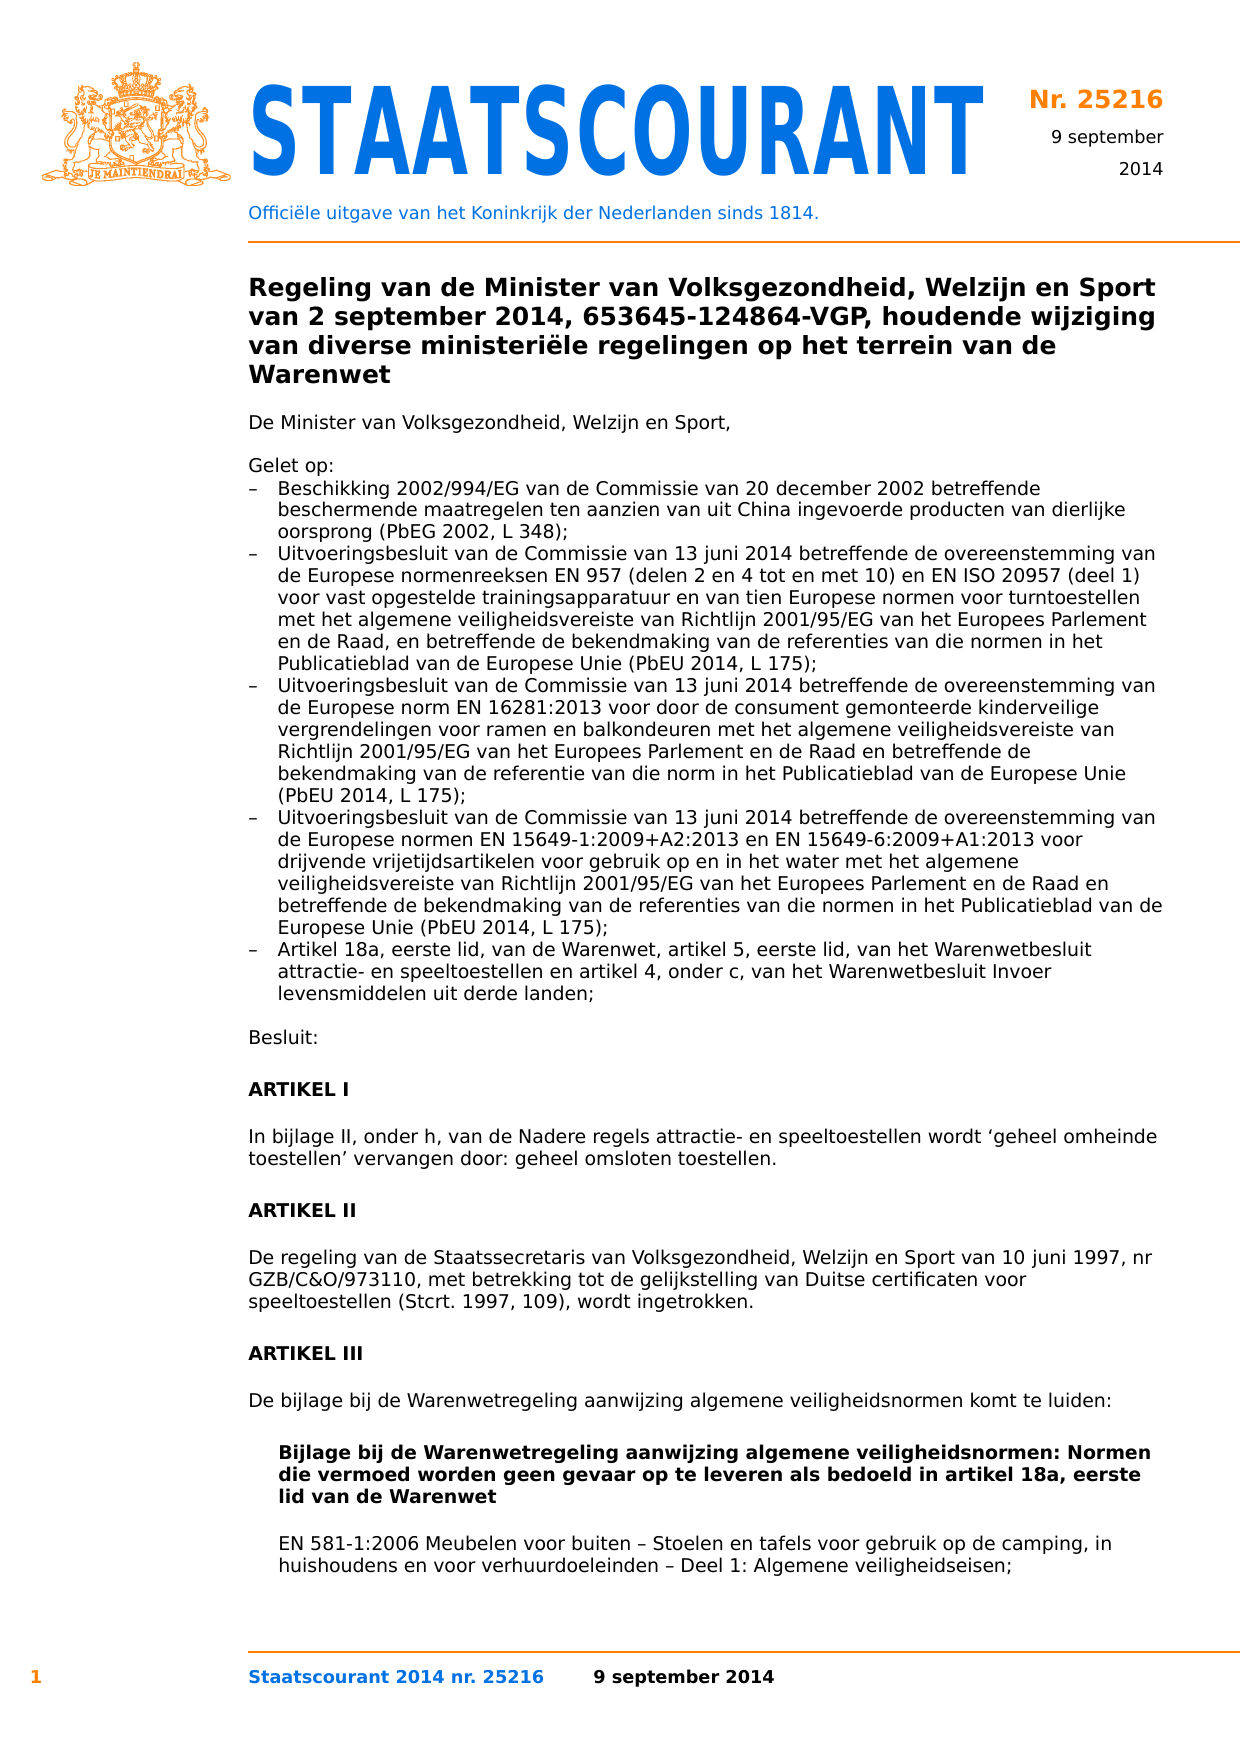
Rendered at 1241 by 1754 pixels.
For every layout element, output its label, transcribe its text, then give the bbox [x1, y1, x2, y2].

text In bijlage II, onder h, van de Nadere regels attractie- en speeltoestellen wordt ‘geheel omheinde toestellen’ vervangen door: geheel omsloten toestellen. [248, 1126, 1163, 1170]
subtitle ARTIKEL I [248, 1079, 1163, 1101]
text De bijlage bij de Warenwetregeling aanwijzing algemene veiligheidsnormen komt te luiden: [248, 1389, 1163, 1412]
table_header [25, 62, 248, 241]
table_header STAATSCOURANT [248, 62, 998, 203]
table_header Nr. 25216 [998, 62, 1240, 121]
text De regeling van de Staatssecretaris van Volksgezondheid, Welzijn en Sport van 10 juni 1997, nr GZB/C&O/973110, met betrekking tot de gelijkstelling van Duitse certificaten voor speeltoestellen (Stcrt. 1997, 109), wordt ingetrokken. [248, 1247, 1163, 1313]
table_cell 9 september [998, 121, 1240, 153]
subtitle ARTIKEL II [248, 1200, 1163, 1222]
text – Uitvoeringsbesluit van de Commissie van 13 juni 2014 betreffende de overeenstemming van de Europese normenreeksen EN 957 (delen 2 en 4 tot en met 10) en EN ISO 20957 (deel 1) voor vast opgestelde trainingsapparatuur en van tien Europese normen voor turntoestellen met het algemene veiligheidsvereiste van Richtlijn 2001/95/EG van het Europees Parlement en de Raad, en betreffende de bekendmaking van de referenties van die normen in het Publicatieblad van de Europese Unie (PbEU 2014, L 175); [248, 543, 1163, 675]
text – Beschikking 2002/994/EG van de Commissie van 20 december 2002 betreffende beschermende maatregelen ten aanzien van uit China ingevoerde producten van dierlijke oorsprong (PbEG 2002, L 348); [248, 477, 1163, 543]
text – Uitvoeringsbesluit van de Commissie van 13 juni 2014 betreffende de overeenstemming van de Europese normen EN 15649-1:2009+A2:2013 en EN 15649-6:2009+A1:2013 voor drijvende vrijetijdsartikelen voor gebruik op en in het water met het algemene veiligheidsvereiste van Richtlijn 2001/95/EG van het Europees Parlement en de Raad en betreffende de bekendmaking van de referenties van die normen in het Publicatieblad van de Europese Unie (PbEU 2014, L 175); [248, 807, 1163, 939]
subtitle Bijlage bij de Warenwetregeling aanwijzing algemene veiligheidsnormen: Normen die vermoed worden geen gevaar op te leveren als bedoeld in artikel 18a, eerste lid van de Warenwet [278, 1442, 1163, 1507]
text – Artikel 18a, eerste lid, van de Warenwet, artikel 5, eerste lid, van het Warenwetbesluit attractie- en speeltoestellen en artikel 4, onder c, van het Warenwetbesluit Invoer levensmiddelen uit derde landen; [248, 939, 1163, 1005]
text Gelet op: [248, 455, 1163, 477]
subtitle Regeling van de Minister van Volksgezondheid, Welzijn en Sport van 2 september 2014, 653645-124864-VGP, houdende wijziging van diverse ministeriële regelingen op het terrein van de Warenwet [248, 273, 1163, 390]
text Besluit: [248, 1027, 1163, 1049]
text – Uitvoeringsbesluit van de Commissie van 13 juni 2014 betreffende de overeenstemming van de Europese norm EN 16281:2013 voor door de consument gemonteerde kinderveilige vergrendelingen voor ramen en balkondeuren met het algemene veiligheidsvereiste van Richtlijn 2001/95/EG van het Europees Parlement en de Raad en betreffende de bekendmaking van de referentie van die norm in het Publicatieblad van de Europese Unie (PbEU 2014, L 175); [248, 675, 1163, 807]
text De Minister van Volksgezondheid, Welzijn en Sport, [248, 412, 1163, 433]
subtitle ARTIKEL III [248, 1343, 1163, 1364]
text EN 581-1:2006 Meubelen voor buiten – Stoelen en tafels voor gebruik op de camping, in huishoudens en voor verhuurdoeleinden – Deel 1: Algemene veiligheidseisen; [278, 1532, 1163, 1576]
table_cell 2014 [998, 153, 1240, 203]
picture [41, 62, 231, 186]
table_cell Officiële uitgave van het Koninkrijk der Nederlanden sinds 1814. [248, 203, 1240, 241]
